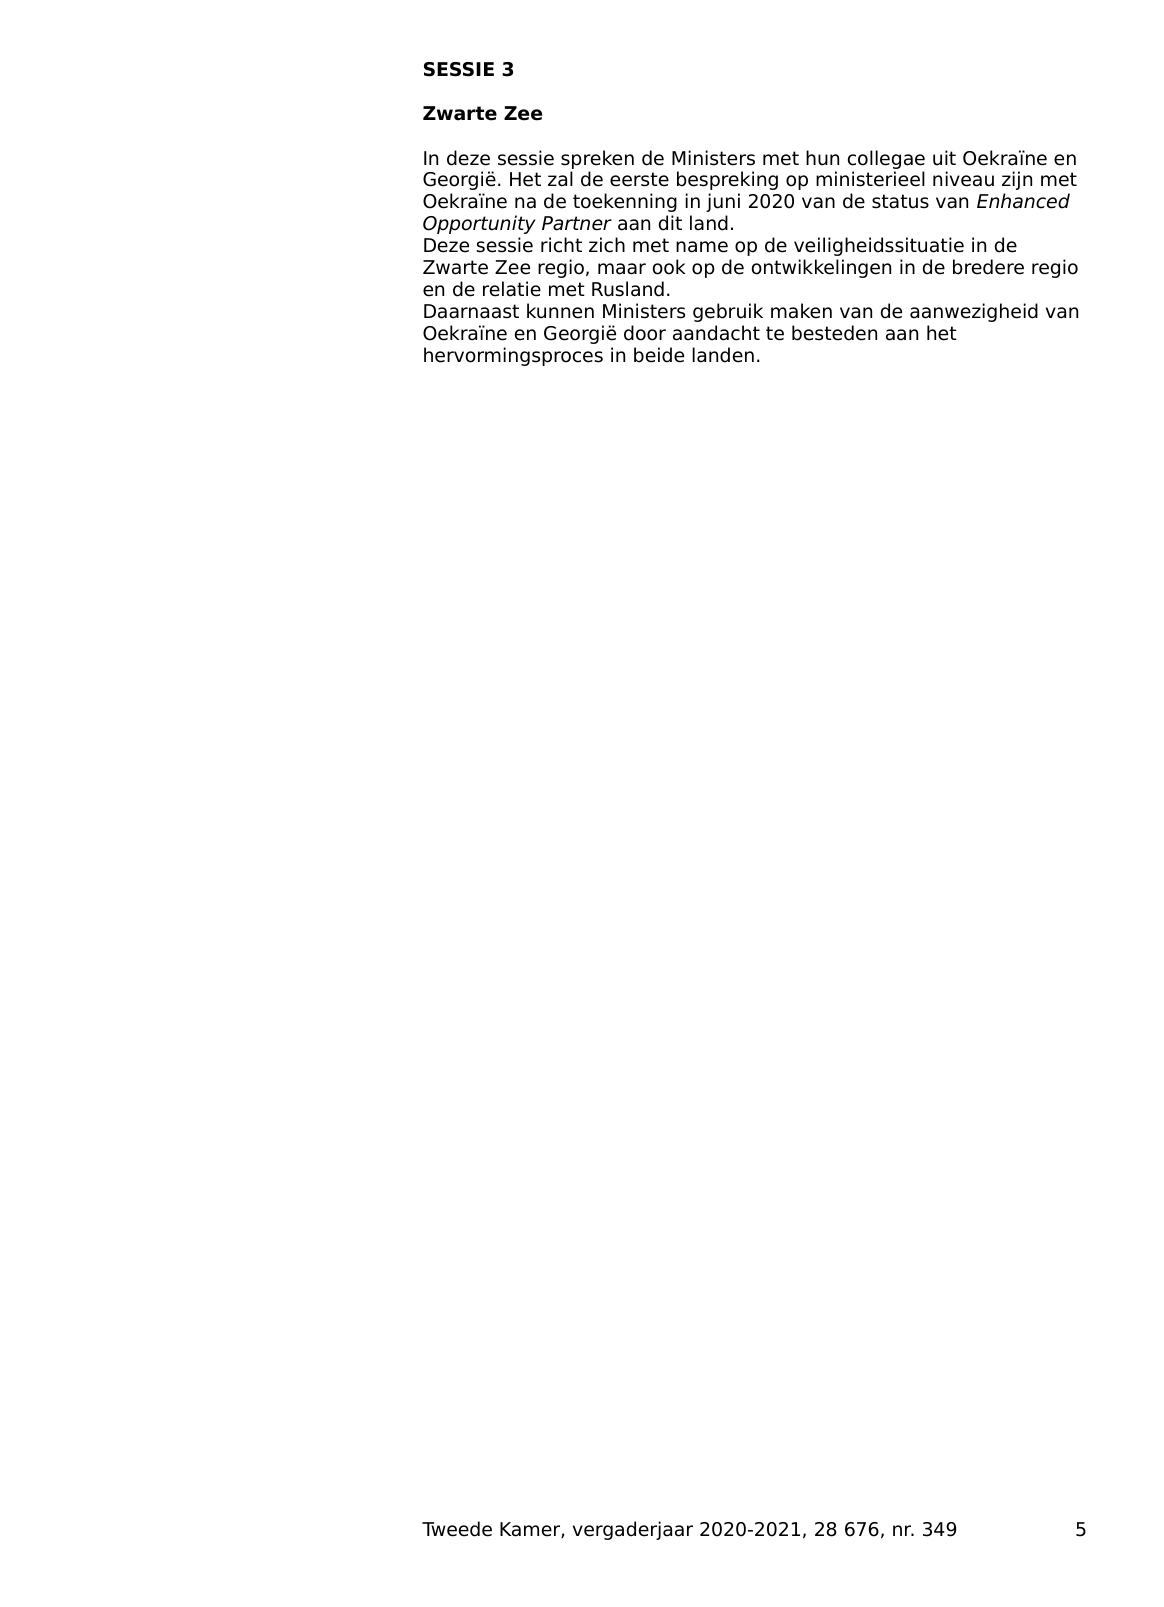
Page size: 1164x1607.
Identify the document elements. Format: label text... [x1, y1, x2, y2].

subtitle SESSIE 3 [422, 59, 1087, 81]
subtitle Zwarte Zee [422, 103, 1087, 125]
text Daarnaast kunnen Ministers gebruik maken van de aanwezigheid van Oekraïne en Georgië door aandacht te besteden aan het hervormingsproces in beide landen. [422, 301, 1087, 367]
text Deze sessie richt zich met name op de veiligheidssituatie in de Zwarte Zee regio, maar ook op de ontwikkelingen in de bredere regio en de relatie met Rusland. [422, 235, 1087, 301]
text In deze sessie spreken de Ministers met hun collegae uit Oekraïne en Georgië. Het zal de eerste bespreking op ministerieel niveau zijn met Oekraïne na de toekenning in juni 2020 van de status van Enhanced Opportunity Partner aan dit land. [422, 147, 1087, 235]
